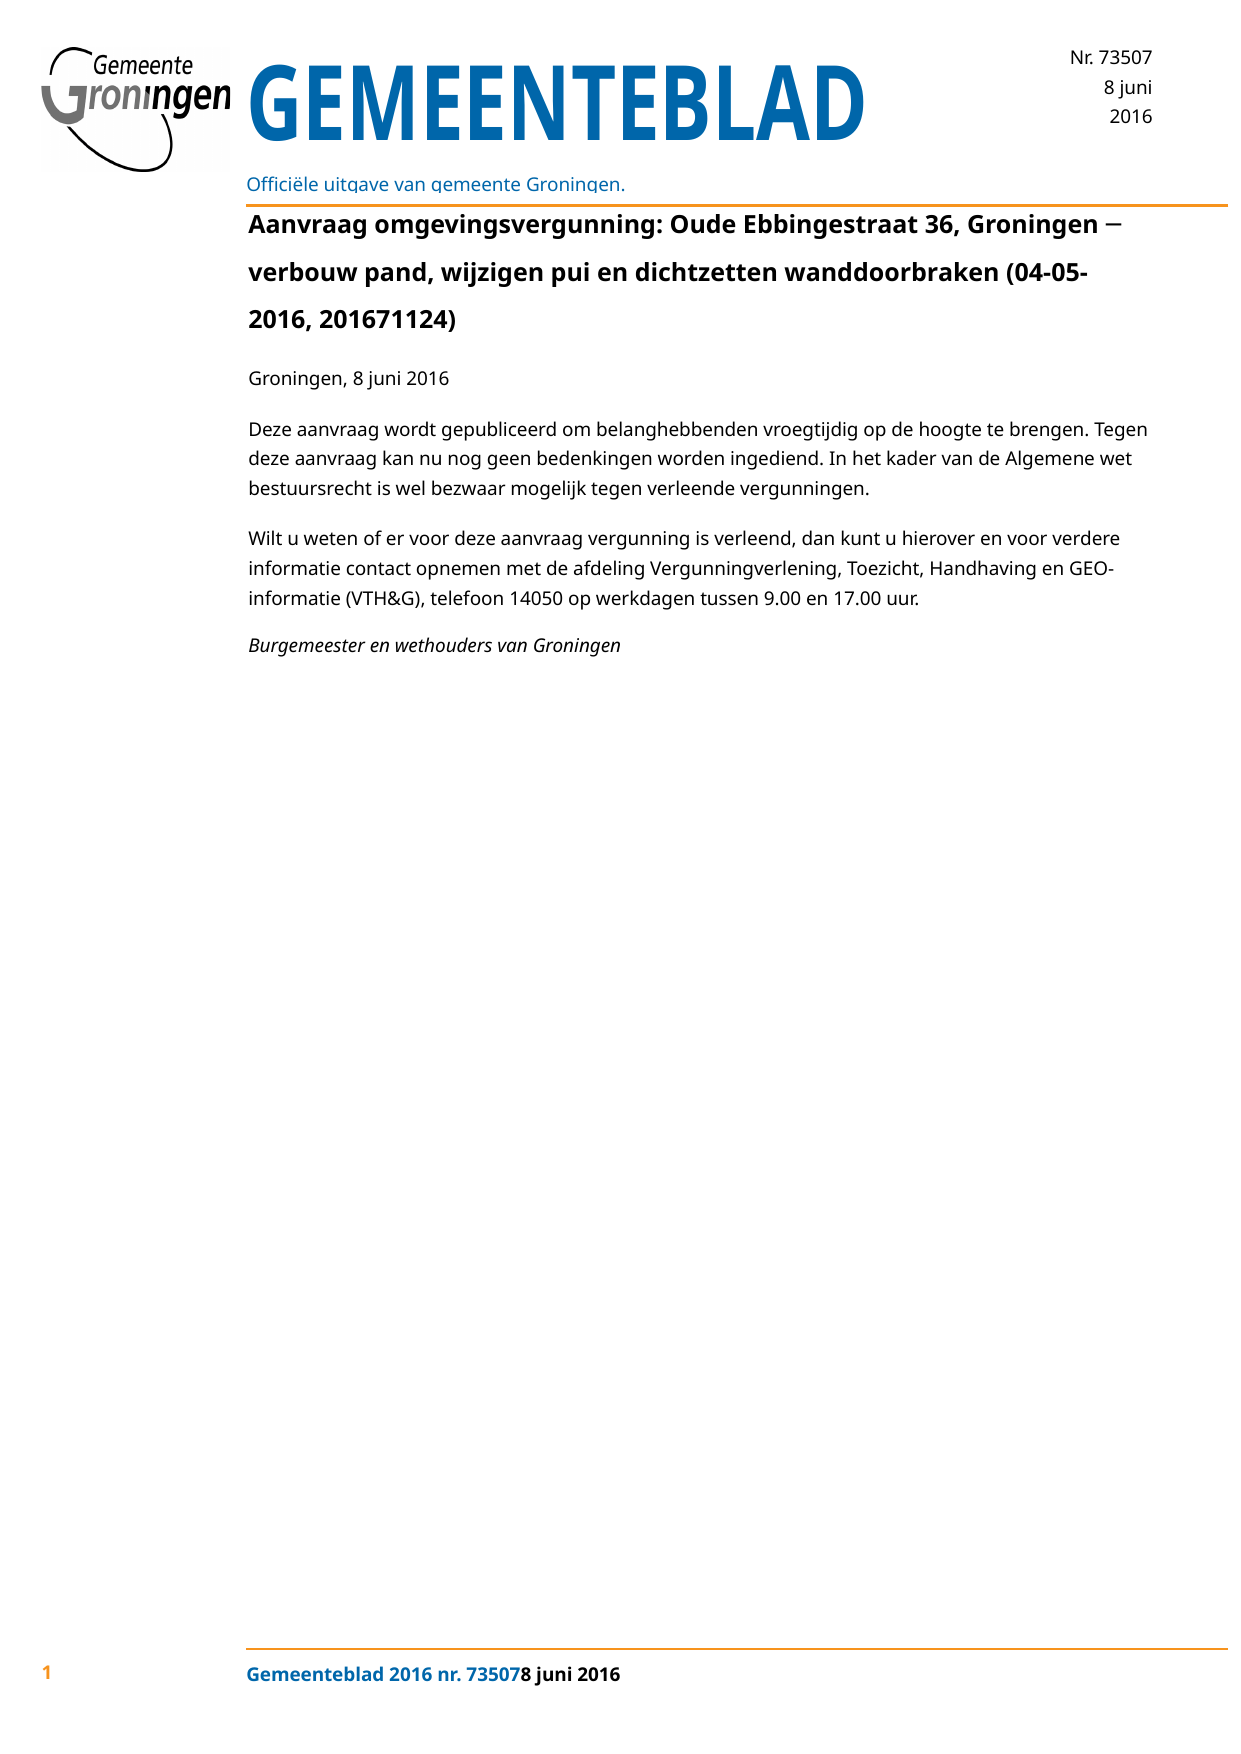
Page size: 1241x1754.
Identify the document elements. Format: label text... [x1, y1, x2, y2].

text Aanvraag omgevingsvergunning: Oude Ebbingestraat 36, Groningen ─ verbouw pand, wijzigen pui en dichtzetten wanddoorbraken (04-05-2016, 201671124) [248, 207, 1152, 336]
text Deze aanvraag wordt gepubliceerd om belanghebbenden vroegtijdig op de hoogte te brengen. Tegen deze aanvraag kan nu nog geen bedenkingen worden ingediend. In het kader van de Algemene wet bestuursrecht is wel bezwaar mogelijk tegen verleende vergunningen. [248, 416, 1152, 501]
text Burgemeester en wethouders van Groningen [248, 632, 1152, 658]
text Groningen, 8 juni 2016 [248, 366, 1152, 391]
text Wilt u weten of er voor deze aanvraag vergunning is verleend, dan kunt u hierover en voor verdere informatie contact opnemen met de afdeling Vergunningverlening, Toezicht, Handhaving en GEO-informatie (VTH&G), telefoon 14050 op werkdagen tussen 9.00 en 17.00 uur. [248, 526, 1152, 610]
picture [41, 47, 231, 172]
